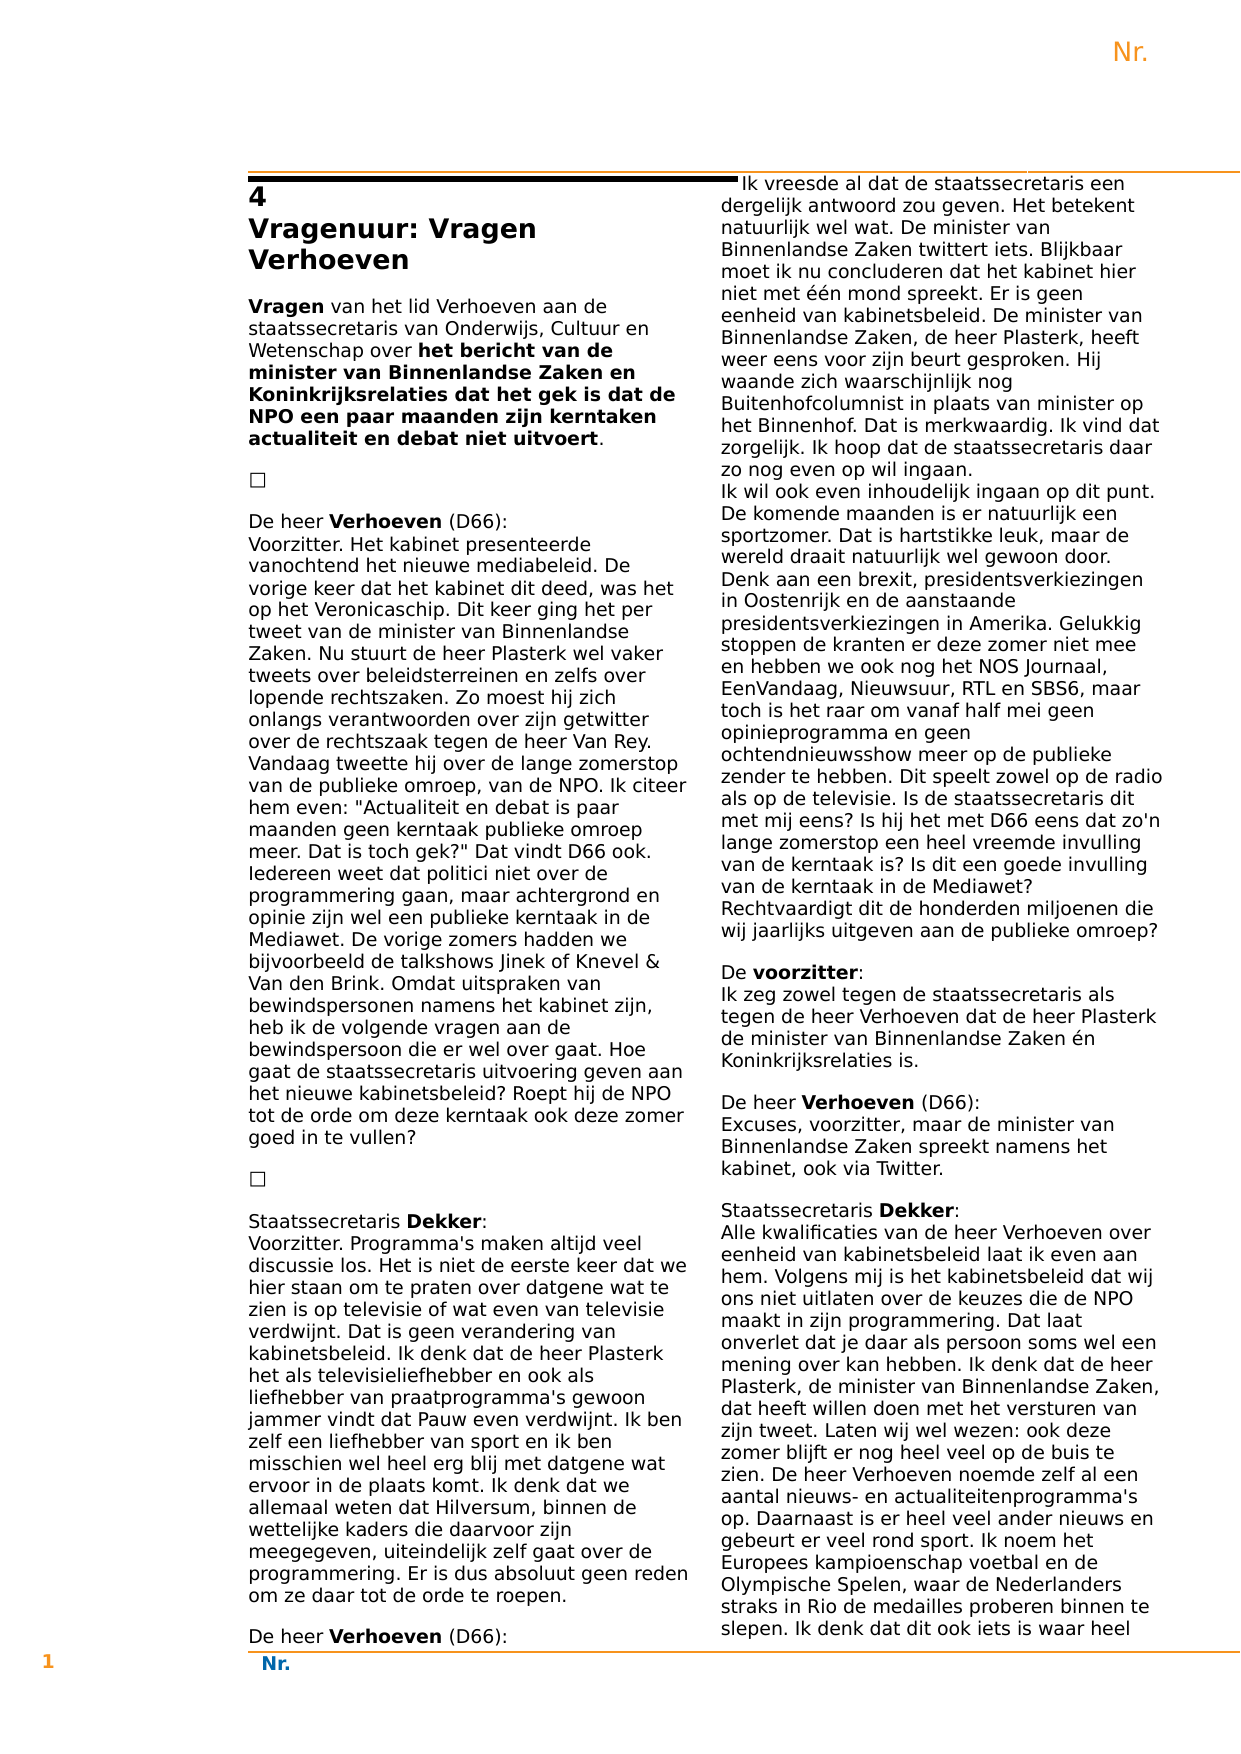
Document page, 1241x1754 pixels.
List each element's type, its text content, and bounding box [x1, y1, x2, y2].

text Excuses, voorzitter, maar de minister van Binnenlandse Zaken spreekt namens het kabinet, ook via Twitter. [721, 1114, 1163, 1180]
text Staatssecretaris Dekker: [721, 1200, 1163, 1222]
text Staatssecretaris Dekker: [248, 1211, 691, 1233]
text De heer Verhoeven (D66): [721, 1092, 1163, 1114]
text Voorzitter. Het kabinet presenteerde vanochtend het nieuwe mediabeleid. De vorige keer dat het kabinet dit deed, was het op het Veronicaschip. Dit keer ging het per tweet van de minister van Binnenlandse Zaken. Nu stuurt de heer Plasterk wel vaker tweets over beleidsterreinen en zelfs over lopende rechtszaken. Zo moest hij zich onlangs verantwoorden over zijn getwitter over de rechtszaak tegen de heer Van Rey. Vandaag tweette hij over de lange zomerstop van de publieke omroep, van de NPO. Ik citeer hem even: "Actualiteit en debat is paar maanden geen kerntaak publieke omroep meer. Dat is toch gek?" Dat vindt D66 ook. Iedereen weet dat politici niet over de programmering gaan, maar achtergrond en opinie zijn wel een publieke kerntaak in de Mediawet. De vorige zomers hadden we bijvoorbeeld de talkshows Jinek of Knevel & Van den Brink. Omdat uitspraken van bewindspersonen namens het kabinet zijn, heb ik de volgende vragen aan de bewindspersoon die er wel over gaat. Hoe gaat de staatssecretaris uitvoering geven aan het nieuwe kabinetsbeleid? Roept hij de NPO tot de orde om deze kerntaak ook deze zomer goed in te vullen? [248, 533, 691, 1149]
text Alle kwalificaties van de heer Verhoeven over eenheid van kabinetsbeleid laat ik even aan hem. Volgens mij is het kabinetsbeleid dat wij ons niet uitlaten over de keuzes die de NPO maakt in zijn programmering. Dat laat onverlet dat je daar als persoon soms wel een mening over kan hebben. Ik denk dat de heer Plasterk, de minister van Binnenlandse Zaken, dat heeft willen doen met het versturen van zijn tweet. Laten wij wel wezen: ook deze zomer blijft er nog heel veel op de buis te zien. De heer Verhoeven noemde zelf al een aantal nieuws- en actualiteitenprogramma's op. Daarnaast is er heel veel ander nieuws en gebeurt er veel rond sport. Ik noem het Europees kampioenschap voetbal en de Olympische Spelen, waar de Nederlanders straks in Rio de medailles proberen binnen te slepen. Ik denk dat dit ook iets is waar heel [721, 1222, 1163, 1639]
text ⬜ [248, 469, 691, 491]
title 4 Vragenuur: Vragen Verhoeven [248, 182, 691, 276]
text Vragen van het lid Verhoeven aan de staatssecretaris van Onderwijs, Cultuur en Wetenschap over het bericht van de minister van Binnenlandse Zaken en Koninkrijksrelaties dat het gek is dat de NPO een paar maanden zijn kerntaken actualiteit en debat niet uitvoert. [248, 296, 691, 449]
text Voorzitter. Programma's maken altijd veel discussie los. Het is niet de eerste keer dat we hier staan om te praten over datgene wat te zien is op televisie of wat even van televisie verdwijnt. Dat is geen verandering van kabinetsbeleid. Ik denk dat de heer Plasterk het als televisieliefhebber en ook als liefhebber van praatprogramma's gewoon jammer vindt dat Pauw even verdwijnt. Ik ben zelf een liefhebber van sport en ik ben misschien wel heel erg blij met datgene wat ervoor in de plaats komt. Ik denk dat we allemaal weten dat Hilversum, binnen de wettelijke kaders die daarvoor zijn meegegeven, uiteindelijk zelf gaat over de programmering. Er is dus absoluut geen reden om ze daar tot de orde te roepen. [248, 1233, 691, 1606]
text ⬜ [248, 1169, 691, 1191]
text De voorzitter: [721, 962, 1163, 984]
text De heer Verhoeven (D66): [248, 511, 691, 533]
text Ik vreesde al dat de staatssecretaris een dergelijk antwoord zou geven. Het betekent natuurlijk wel wat. De minister van Binnenlandse Zaken twittert iets. Blijkbaar moet ik nu concluderen dat het kabinet hier niet met één mond spreekt. Er is geen eenheid van kabinetsbeleid. De minister van Binnenlandse Zaken, de heer Plasterk, heeft weer eens voor zijn beurt gesproken. Hij waande zich waarschijnlijk nog Buitenhofcolumnist in plaats van minister op het Binnenhof. Dat is merkwaardig. Ik vind dat zorgelijk. Ik hoop dat de staatssecretaris daar zo nog even op wil ingaan. [721, 173, 1163, 481]
text De heer Verhoeven (D66): [248, 1626, 691, 1648]
text Ik wil ook even inhoudelijk ingaan op dit punt. De komende maanden is er natuurlijk een sportzomer. Dat is hartstikke leuk, maar de wereld draait natuurlijk wel gewoon door. Denk aan een brexit, presidentsverkiezingen in Oostenrijk en de aanstaande presidentsverkiezingen in Amerika. Gelukkig stoppen de kranten er deze zomer niet mee en hebben we ook nog het NOS Journaal, EenVandaag, Nieuwsuur, RTL en SBS6, maar toch is het raar om vanaf half mei geen opinieprogramma en geen ochtendnieuwsshow meer op de publieke zender te hebben. Dit speelt zowel op de radio als op de televisie. Is de staatssecretaris dit met mij eens? Is hij het met D66 eens dat zo'n lange zomerstop een heel vreemde invulling van de kerntaak is? Is dit een goede invulling van de kerntaak in de Mediawet? Rechtvaardigt dit de honderden miljoenen die wij jaarlijks uitgeven aan de publieke omroep? [721, 481, 1163, 942]
text Ik zeg zowel tegen de staatssecretaris als tegen de heer Verhoeven dat de heer Plasterk de minister van Binnenlandse Zaken én Koninkrijksrelaties is. [721, 984, 1163, 1072]
